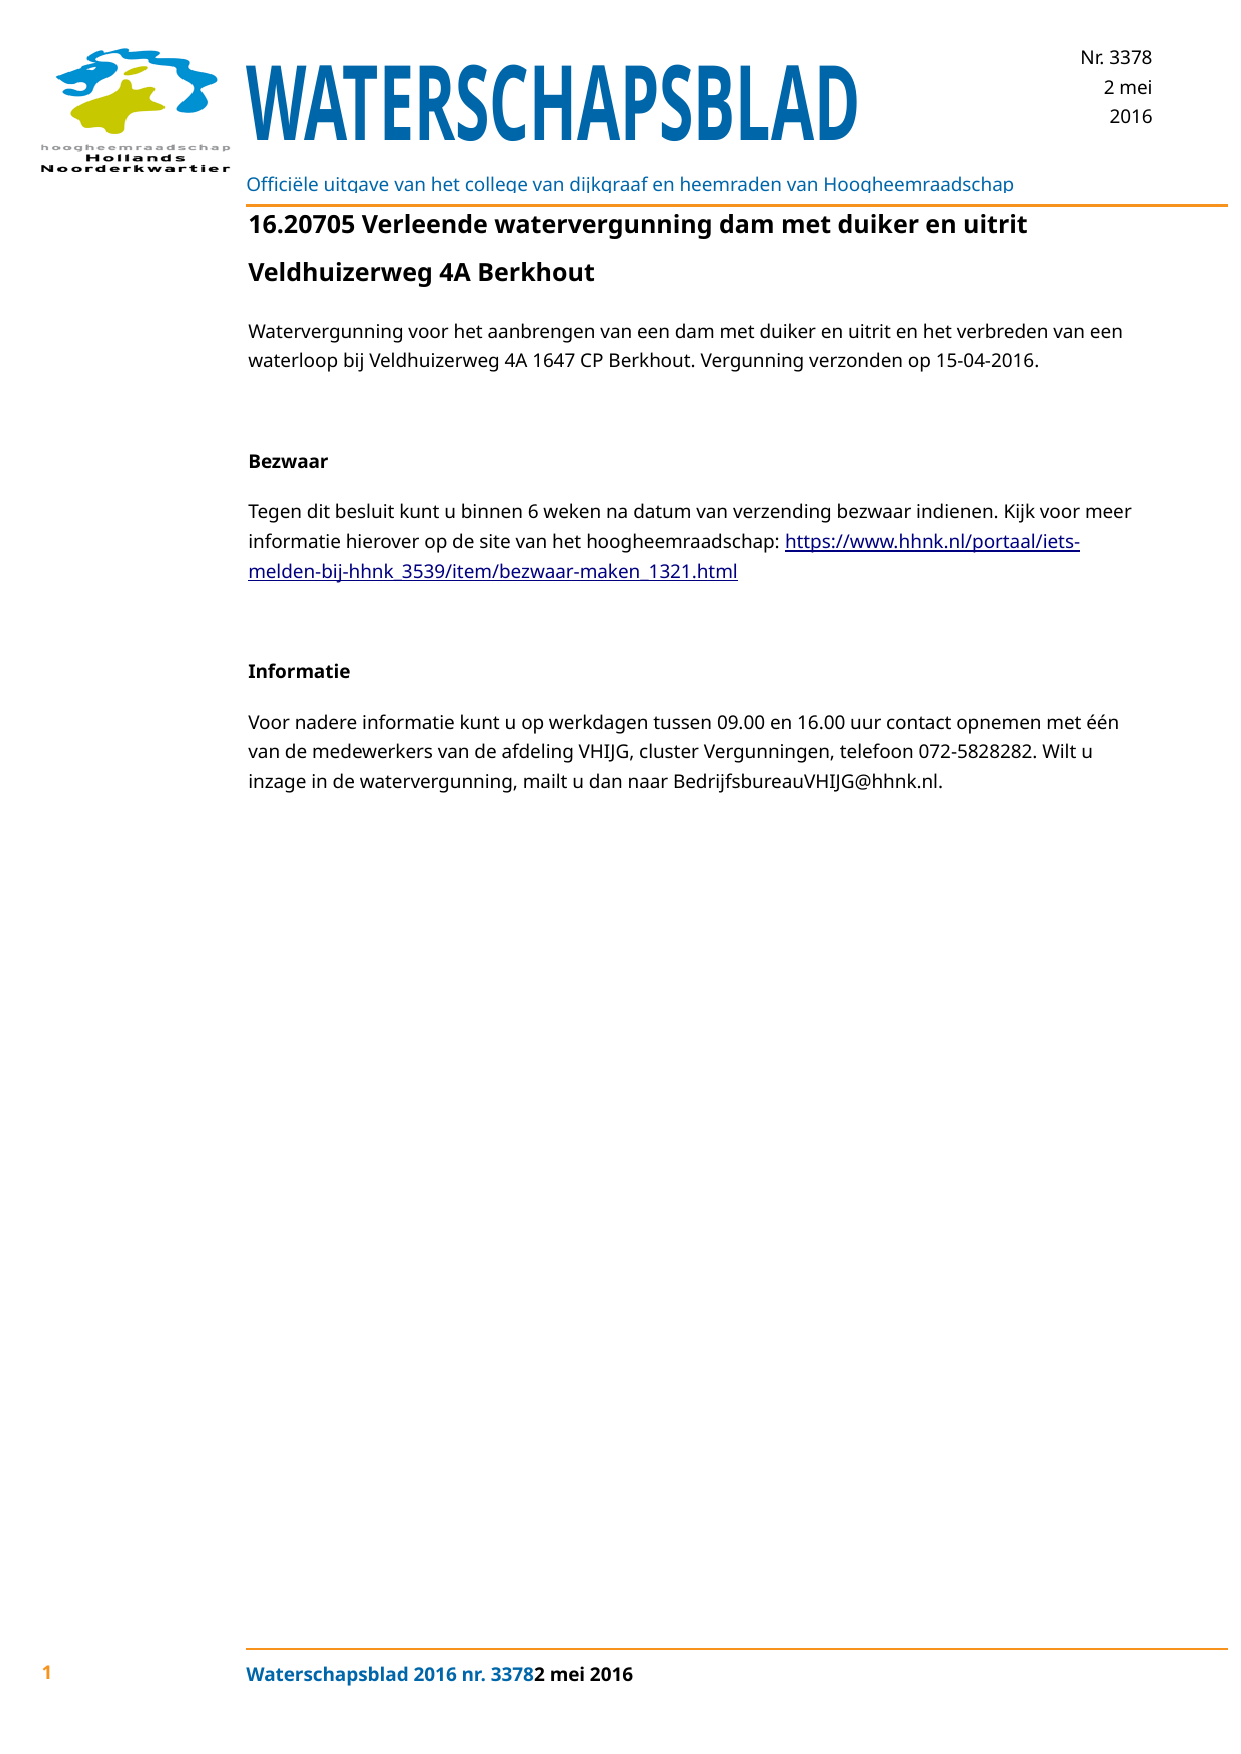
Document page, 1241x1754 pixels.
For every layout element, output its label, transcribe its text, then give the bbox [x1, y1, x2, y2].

text 16.20705 Verleende watervergunning dam met duiker en uitrit Veldhuizerweg 4A Berkhout [248, 207, 1152, 288]
text Voor nadere informatie kunt u op werkdagen tussen 09.00 en 16.00 uur contact opnemen met één van de medewerkers van de afdeling VHIJG, cluster Vergunningen, telefoon 072-5828282. Wilt u inzage in de watervergunning, mailt u dan naar BedrijfsbureauVHIJG@hhnk.nl. [248, 709, 1152, 794]
text Tegen dit besluit kunt u binnen 6 weken na datum van verzending bezwaar indienen. Kijk voor meer informatie hierover op de site van het hoogheemraadschap: https://www.hhnk.nl/portaal/iets-melden-bij-hhnk_3539/item/bezwaar-maken_1321.html [248, 499, 1152, 584]
text Informatie [248, 659, 1152, 684]
text Bezwaar [248, 448, 1152, 474]
text Watervergunning voor het aanbrengen van een dam met duiker en uitrit en het verbreden van een waterloop bij Veldhuizerweg 4A 1647 CP Berkhout. Vergunning verzonden op 15-04-2016. [248, 318, 1152, 373]
picture [41, 47, 231, 172]
